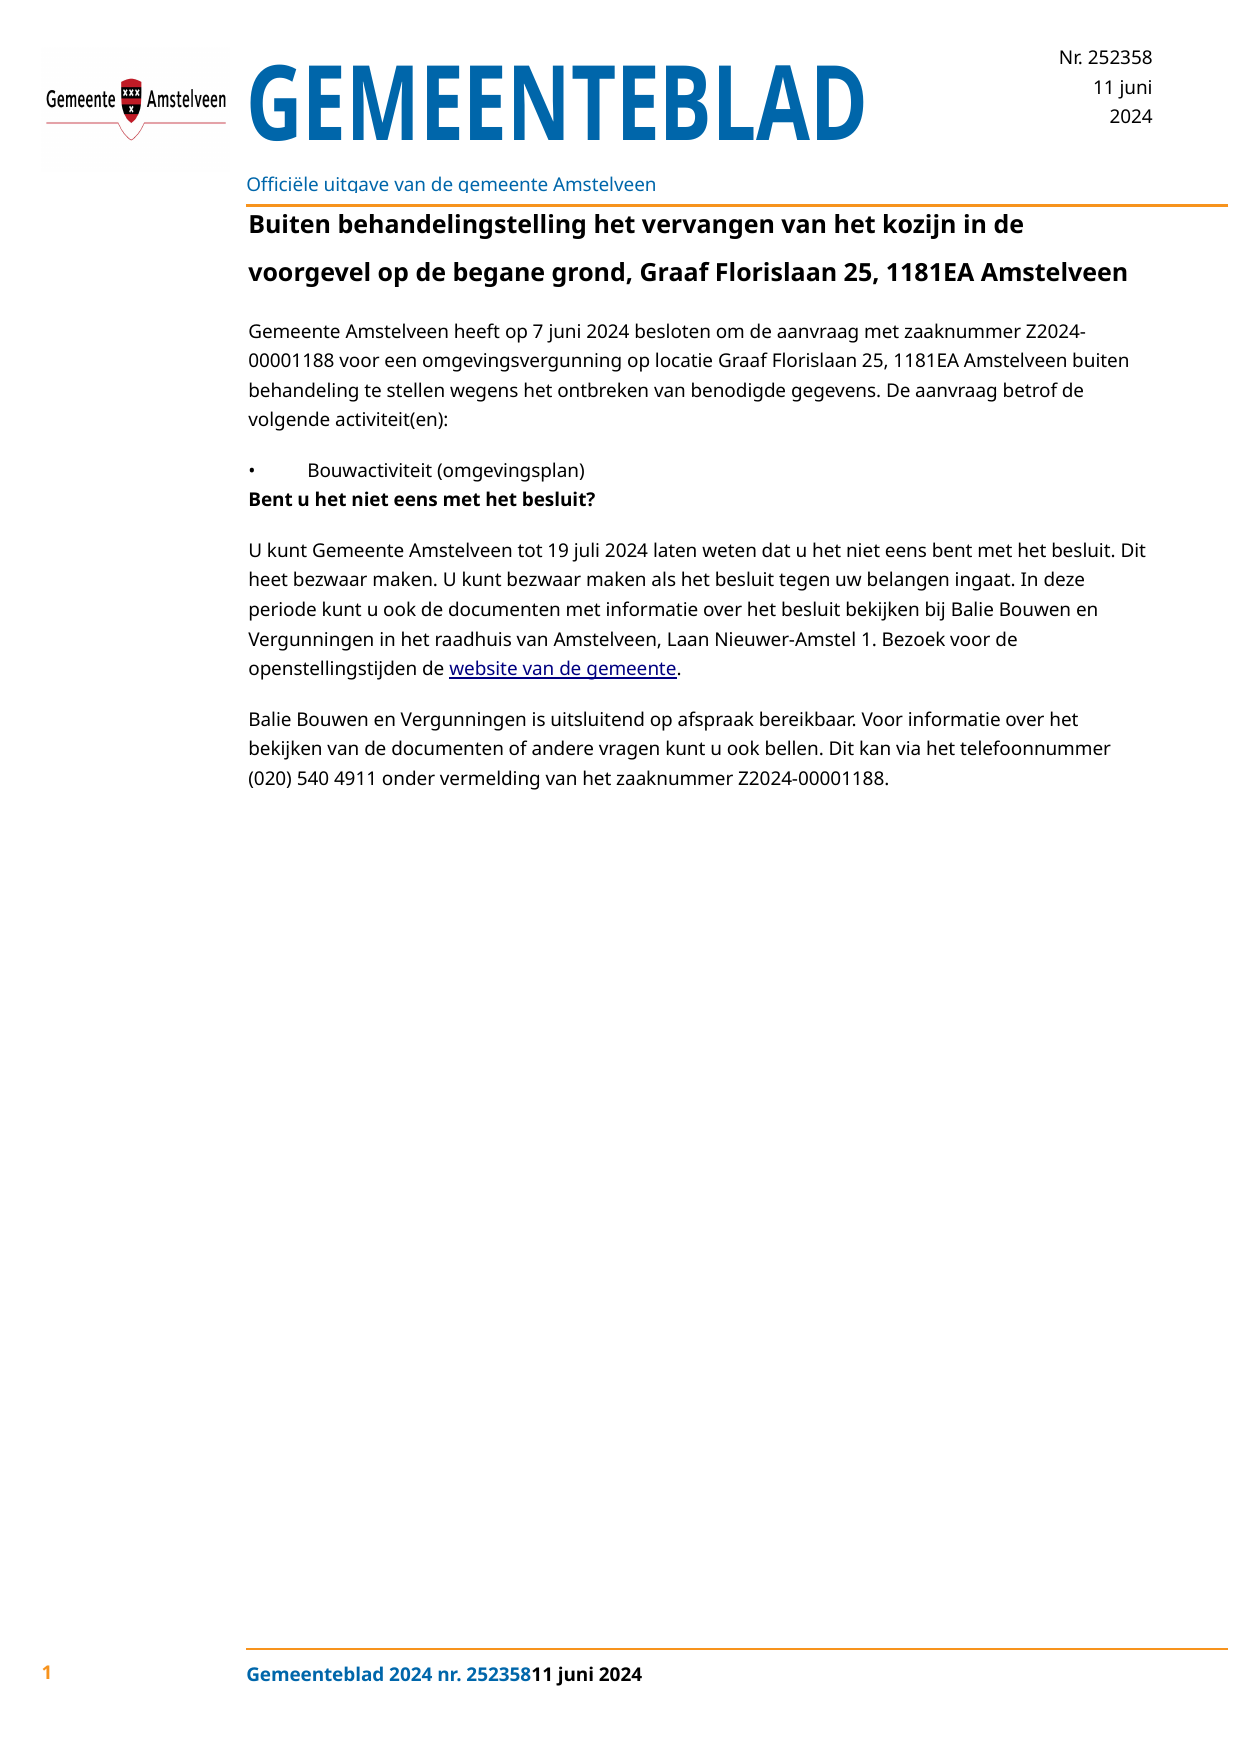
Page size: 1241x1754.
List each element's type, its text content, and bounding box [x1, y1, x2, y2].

text Balie Bouwen en Vergunningen is uitsluitend op afspraak bereikbaar. Voor informatie over het bekijken van de documenten of andere vragen kunt u ook bellen. Dit kan via het telefoonnummer (020) 540 4911 onder vermelding van het zaaknummer Z2024-00001188. [248, 706, 1152, 791]
text Gemeente Amstelveen heeft op 7 juni 2024 besloten om de aanvraag met zaaknummer Z2024-00001188 voor een omgevingsvergunning op locatie Graaf Florislaan 25, 1181EA Amstelveen buiten behandeling te stellen wegens het ontbreken van benodigde gegevens. De aanvraag betrof de volgende activiteit(en): [248, 318, 1152, 432]
text Buiten behandelingstelling het vervangen van het kozijn in de voorgevel op de begane grond, Graaf Florislaan 25, 1181EA Amstelveen [248, 207, 1152, 288]
picture [41, 47, 231, 172]
text U kunt Gemeente Amstelveen tot 19 juli 2024 laten weten dat u het niet eens bent met het besluit. Dit heet bezwaar maken. U kunt bezwaar maken als het besluit tegen uw belangen ingaat. In deze periode kunt u ook de documenten met informatie over het besluit bekijken bij Balie Bouwen en Vergunningen in het raadhuis van Amstelveen, Laan Nieuwer-Amstel 1. Bezoek voor de openstellingstijden de website van de gemeente. [248, 537, 1152, 681]
text Bent u het niet eens met het besluit? [248, 487, 1152, 512]
list Bouwactiviteit (omgevingsplan) [248, 457, 1152, 483]
